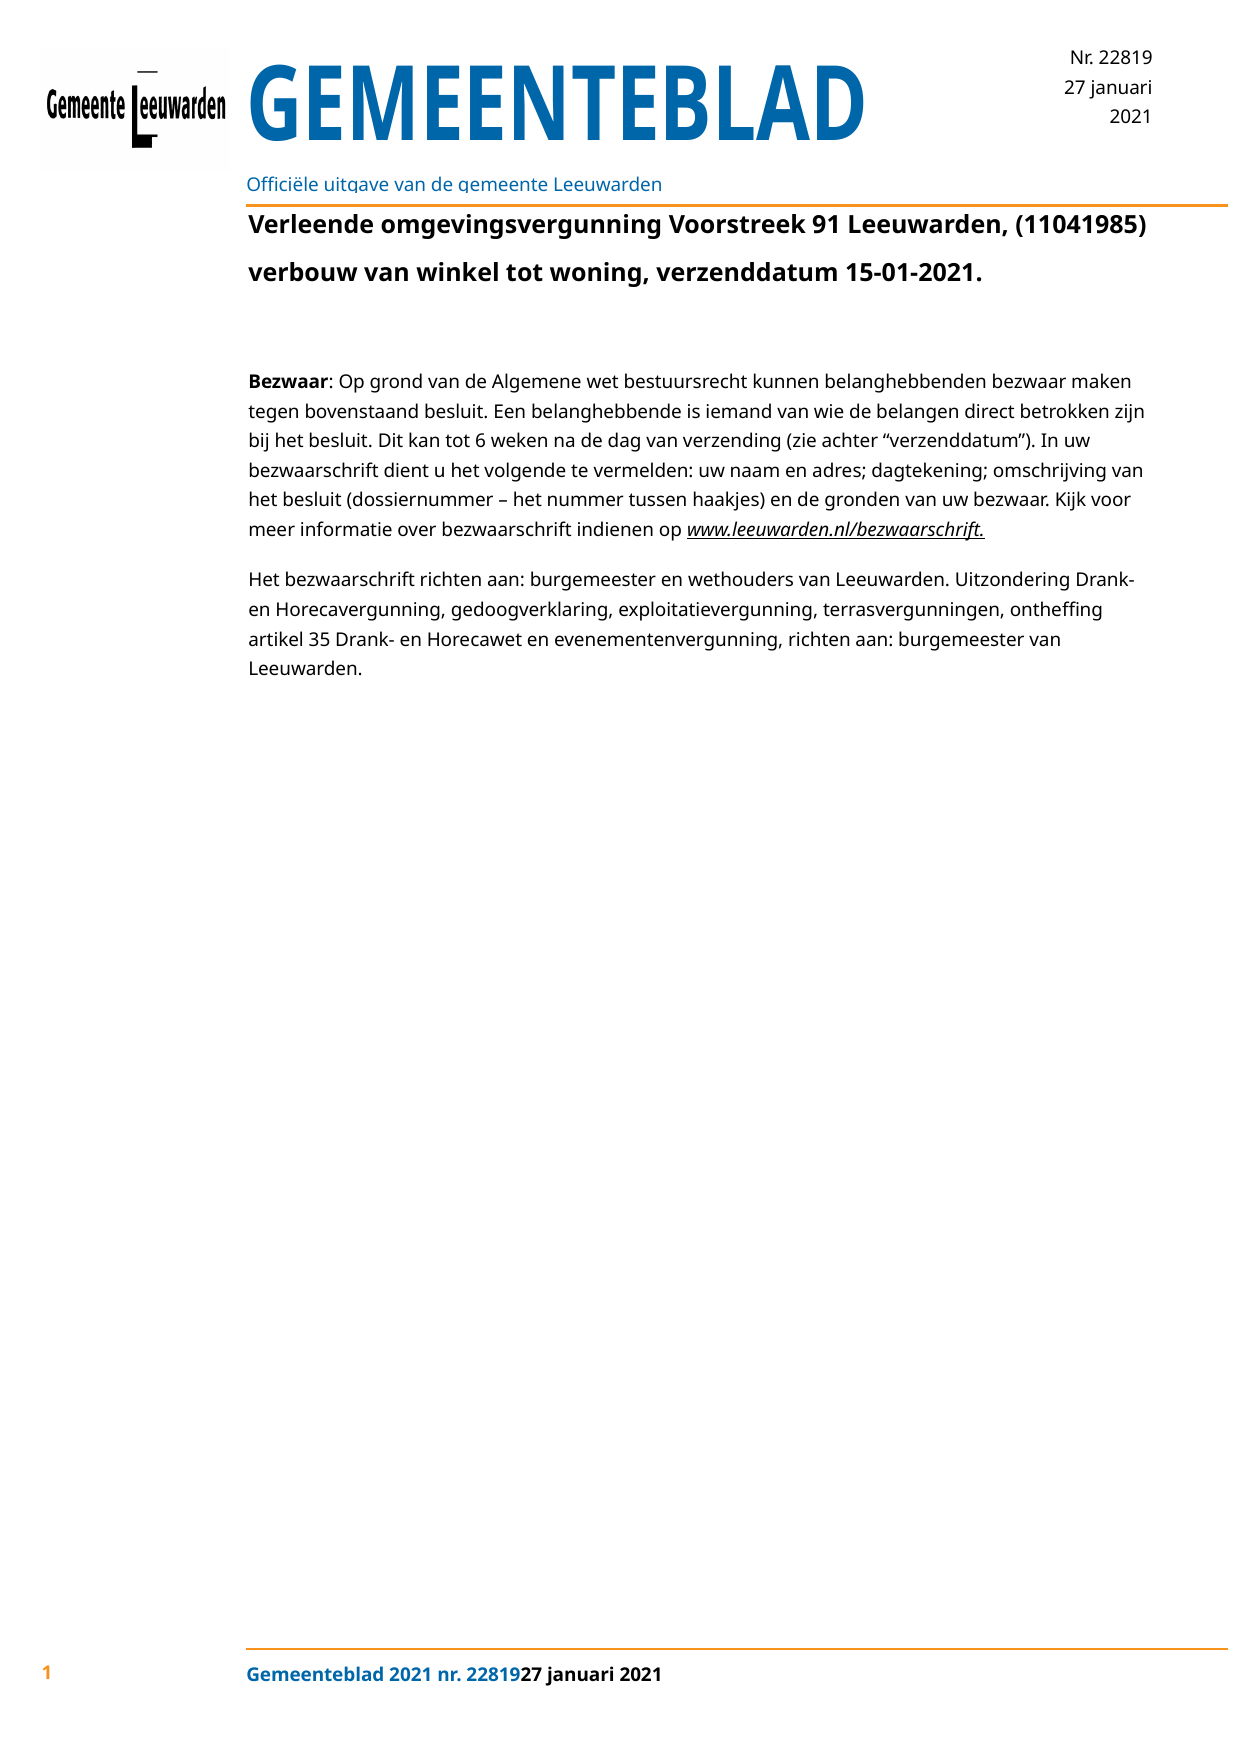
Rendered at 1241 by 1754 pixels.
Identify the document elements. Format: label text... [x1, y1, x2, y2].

text Het bezwaarschrift richten aan: burgemeester en wethouders van Leeuwarden. Uitzondering Drank- en Horecavergunning, gedoogverklaring, exploitatievergunning, terrasvergunningen, ontheffing artikel 35 Drank- en Horecawet en evenementenvergunning, richten aan: burgemeester van Leeuwarden. [248, 567, 1152, 681]
picture [41, 47, 231, 172]
text Bezwaar: Op grond van de Algemene wet bestuursrecht kunnen belanghebbenden bezwaar maken tegen bovenstaand besluit. Een belanghebbende is iemand van wie de belangen direct betrokken zijn bij het besluit. Dit kan tot 6 weken na de dag van verzending (zie achter “verzenddatum”). In uw bezwaarschrift dient u het volgende te vermelden: uw naam en adres; dagtekening; omschrijving van het besluit (dossiernummer – het nummer tussen haakjes) en de gronden van uw bezwaar. Kijk voor meer informatie over bezwaarschrift indienen op www.leeuwarden.nl/bezwaarschrift. [248, 368, 1152, 542]
text Verleende omgevingsvergunning Voorstreek 91 Leeuwarden, (11041985) verbouw van winkel tot woning, verzenddatum 15-01-2021. [248, 207, 1152, 288]
